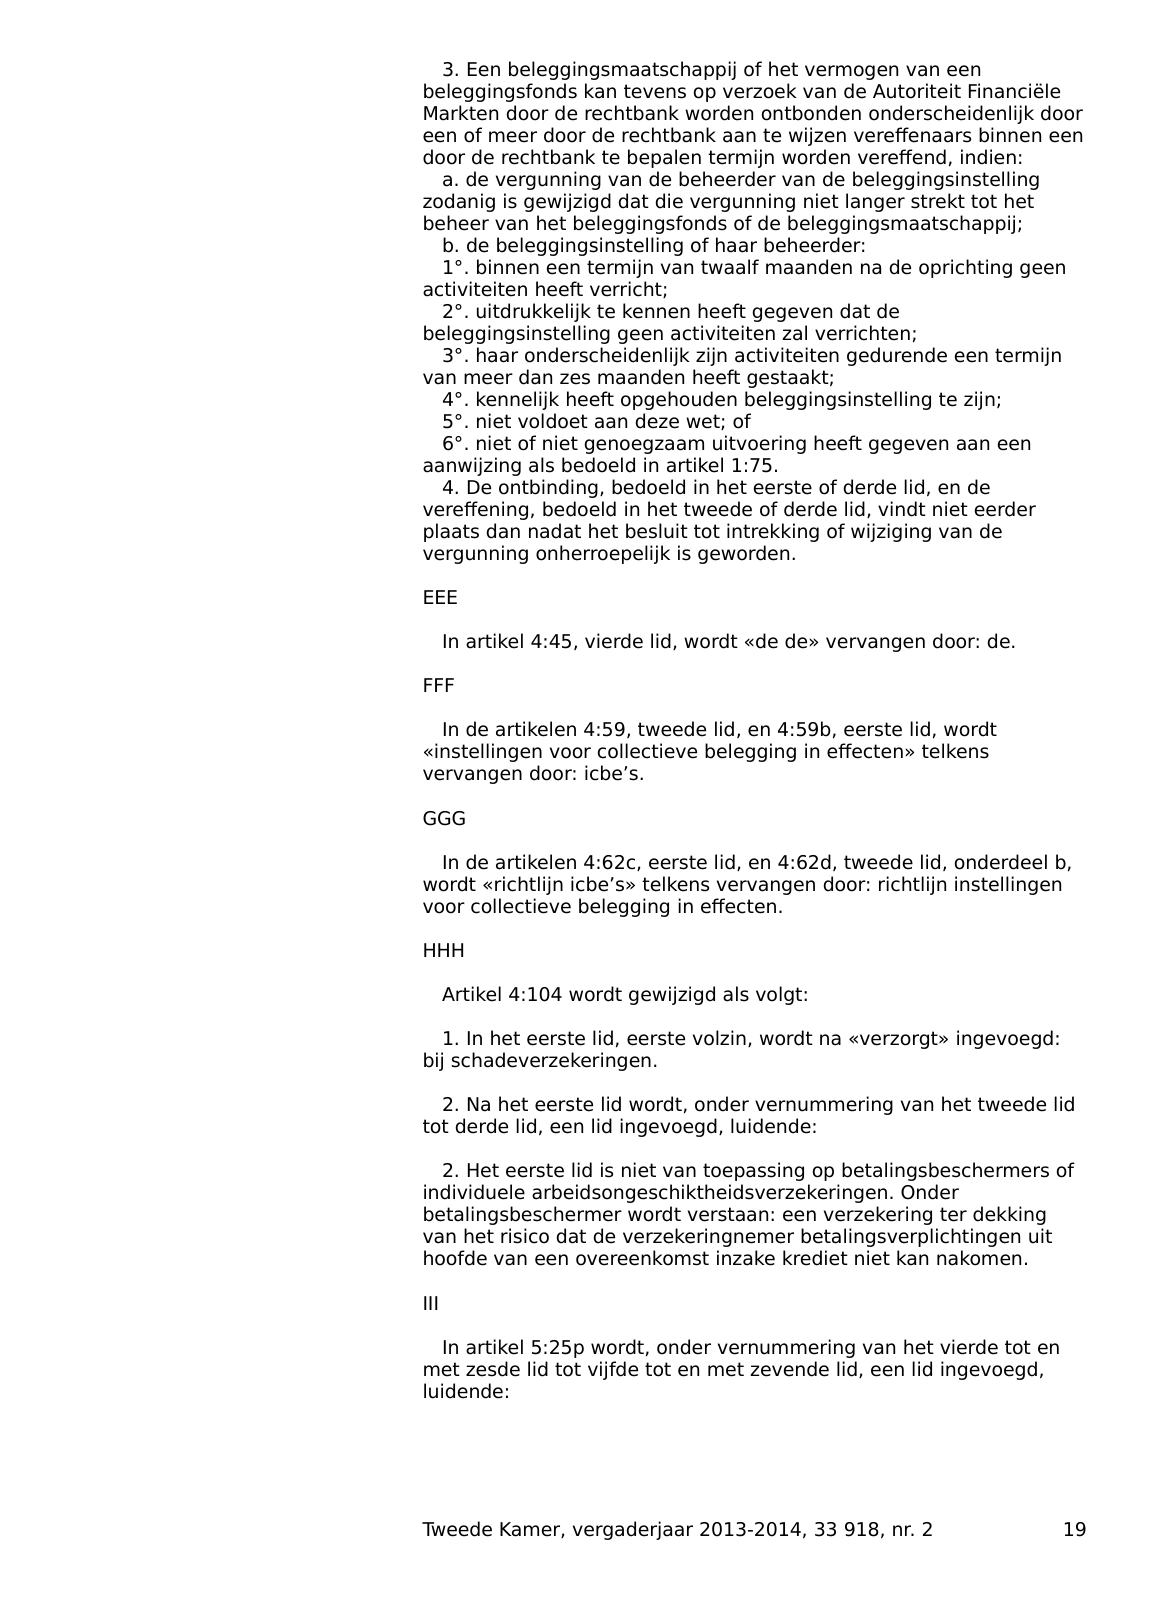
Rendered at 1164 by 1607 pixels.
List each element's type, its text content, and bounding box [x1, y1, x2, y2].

text 4. De ontbinding, bedoeld in het eerste of derde lid, en de vereffening, bedoeld in het tweede of derde lid, vindt niet eerder plaats dan nadat het besluit tot intrekking of wijziging van de vergunning onherroepelijk is geworden. [422, 477, 1087, 564]
text 2°. uitdrukkelijk te kennen heeft gegeven dat de beleggingsinstelling geen activiteiten zal verrichten; [422, 301, 1087, 345]
text 3°. haar onderscheidenlijk zijn activiteiten gedurende een termijn van meer dan zes maanden heeft gestaakt; [422, 345, 1087, 389]
text a. de vergunning van de beheerder van de beleggingsinstelling zodanig is gewijzigd dat die vergunning niet langer strekt tot het beheer van het beleggingsfonds of de beleggingsmaatschappij; [422, 169, 1087, 235]
text 1°. binnen een termijn van twaalf maanden na de oprichting geen activiteiten heeft verricht; [422, 257, 1087, 301]
text 1. In het eerste lid, eerste volzin, wordt na «verzorgt» ingevoegd: bij schadeverzekeringen. [422, 1028, 1087, 1072]
text b. de beleggingsinstelling of haar beheerder: [422, 235, 1087, 257]
text III [422, 1292, 1087, 1314]
text HHH [422, 940, 1087, 962]
text 4°. kennelijk heeft opgehouden beleggingsinstelling te zijn; [422, 389, 1087, 411]
text 5°. niet voldoet aan deze wet; of [422, 411, 1087, 433]
text 2. Het eerste lid is niet van toepassing op betalingsbeschermers of individuele arbeidsongeschiktheidsverzekeringen. Onder betalingsbeschermer wordt verstaan: een verzekering ter dekking van het risico dat de verzekeringnemer betalingsverplichtingen uit hoofde van een overeenkomst inzake krediet niet kan nakomen. [422, 1160, 1087, 1270]
text FFF [422, 675, 1087, 697]
text EEE [422, 587, 1087, 609]
text 6°. niet of niet genoegzaam uitvoering heeft gegeven aan een aanwijzing als bedoeld in artikel 1:75. [422, 433, 1087, 477]
text In artikel 5:25p wordt, onder vernummering van het vierde tot en met zesde lid tot vijfde tot en met zevende lid, een lid ingevoegd, luidende: [422, 1337, 1087, 1402]
text 2. Na het eerste lid wordt, onder vernummering van het tweede lid tot derde lid, een lid ingevoegd, luidende: [422, 1094, 1087, 1138]
text Artikel 4:104 wordt gewijzigd als volgt: [422, 984, 1087, 1006]
text GGG [422, 807, 1087, 829]
text In de artikelen 4:62c, eerste lid, en 4:62d, tweede lid, onderdeel b, wordt «richtlijn icbe’s» telkens vervangen door: richtlijn instellingen voor collectieve belegging in effecten. [422, 852, 1087, 917]
text In artikel 4:45, vierde lid, wordt «de de» vervangen door: de. [422, 631, 1087, 653]
text 3. Een beleggingsmaatschappij of het vermogen van een beleggingsfonds kan tevens op verzoek van de Autoriteit Financiële Markten door de rechtbank worden ontbonden onderscheidenlijk door een of meer door de rechtbank aan te wijzen vereffenaars binnen een door de rechtbank te bepalen termijn worden vereffend, indien: [422, 59, 1087, 169]
text In de artikelen 4:59, tweede lid, en 4:59b, eerste lid, wordt «instellingen voor collectieve belegging in effecten» telkens vervangen door: icbe’s. [422, 719, 1087, 785]
